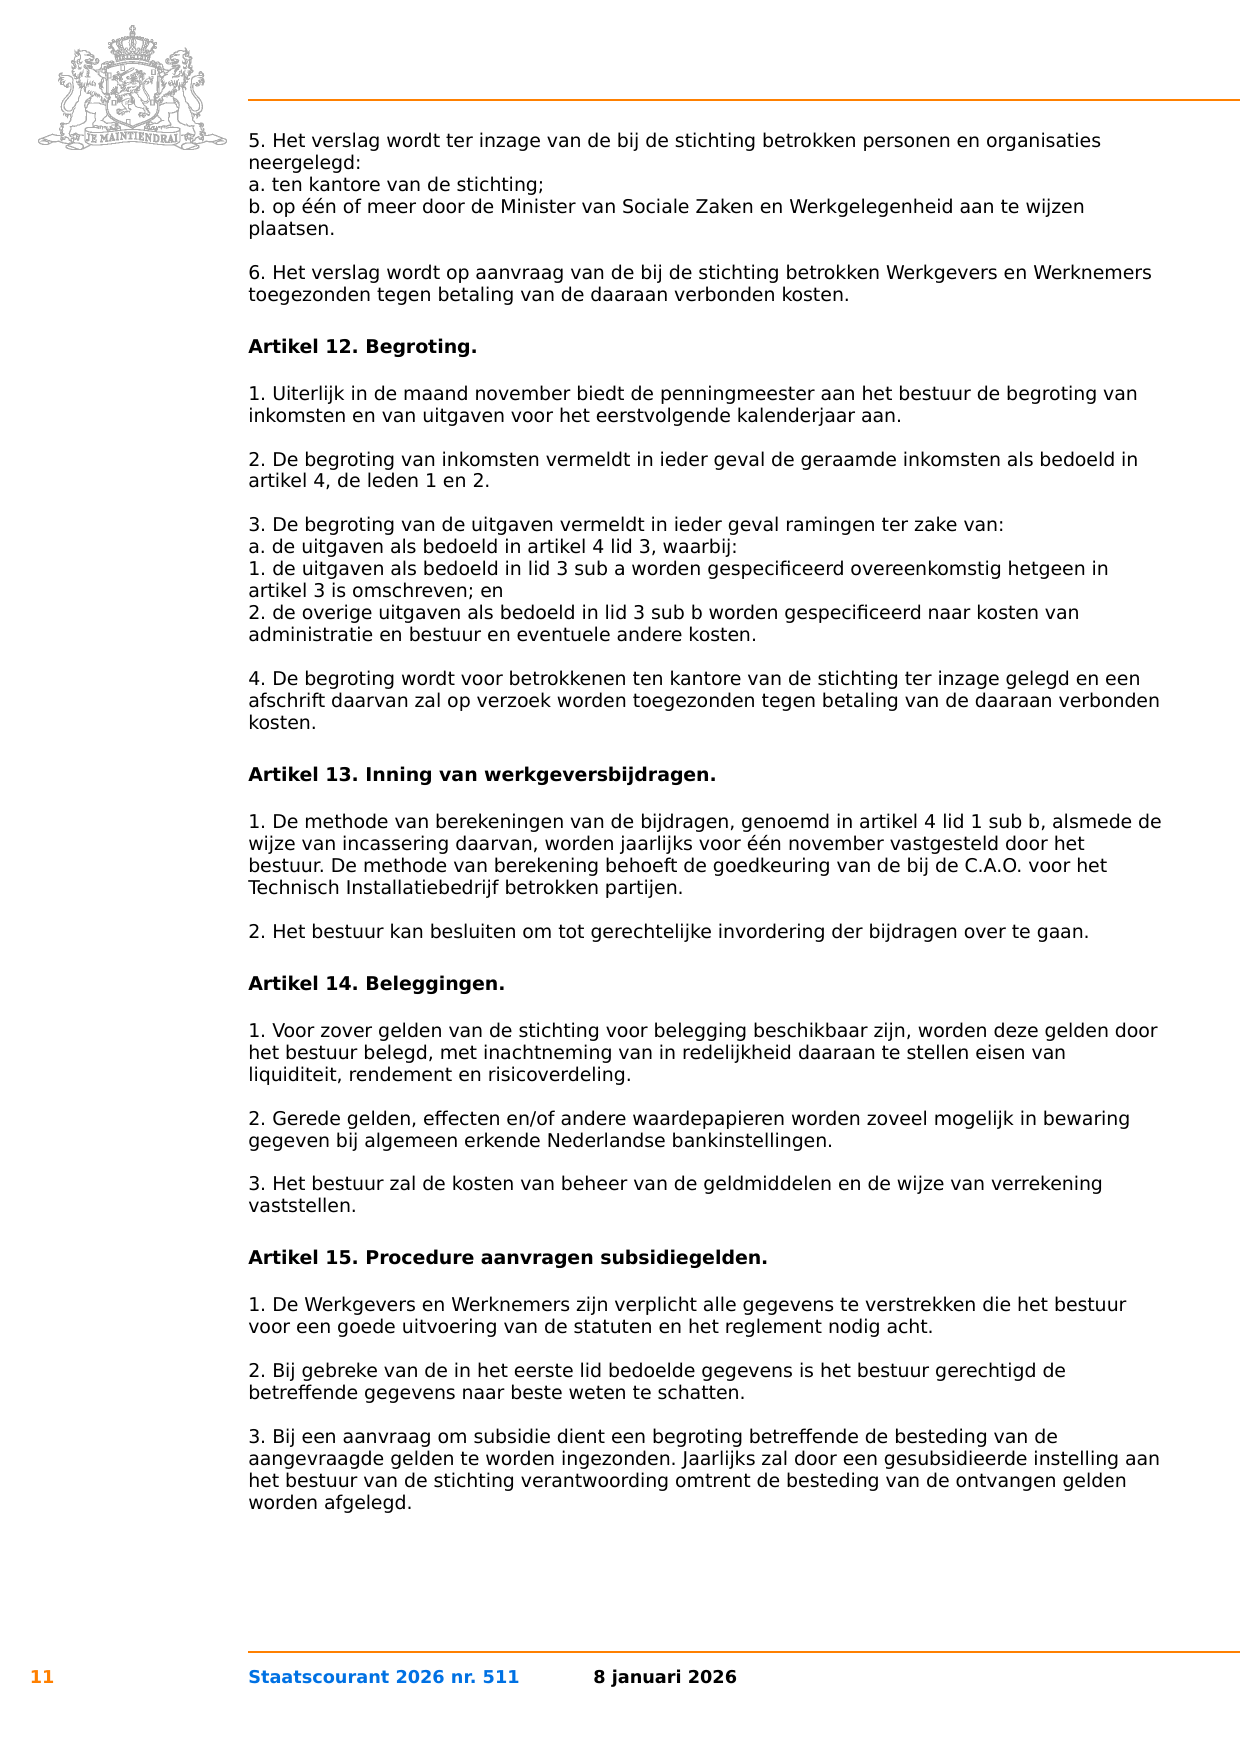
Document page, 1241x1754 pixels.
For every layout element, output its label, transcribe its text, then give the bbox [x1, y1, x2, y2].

text 1. De Werkgevers en Werknemers zijn verplicht alle gegevens te verstrekken die het bestuur voor een goede uitvoering van de statuten en het reglement nodig acht. [248, 1294, 1163, 1338]
text 1. Uiterlijk in de maand november biedt de penningmeester aan het bestuur de begroting van inkomsten en van uitgaven voor het eerstvolgende kalenderjaar aan. [248, 383, 1163, 427]
text 1. Voor zover gelden van de stichting voor belegging beschikbaar zijn, worden deze gelden door het bestuur belegd, met inachtneming van in redelijkheid daaraan te stellen eisen van liquiditeit, rendement en risicoverdeling. [248, 1020, 1163, 1086]
text 2. Bij gebreke van de in het eerste lid bedoelde gegevens is het bestuur gerechtigd de betreffende gegevens naar beste weten te schatten. [248, 1360, 1163, 1404]
text 3. De begroting van de uitgaven vermeldt in ieder geval ramingen ter zake van: [248, 514, 1163, 536]
subtitle Artikel 13. Inning van werkgeversbijdragen. [248, 764, 1163, 786]
text 3. Bij een aanvraag om subsidie dient een begroting betreffende de besteding van de aangevraagde gelden te worden ingezonden. Jaarlijks zal door een gesubsidieerde instelling aan het bestuur van de stichting verantwoording omtrent de besteding van de ontvangen gelden worden afgelegd. [248, 1426, 1163, 1514]
text 3. Het bestuur zal de kosten van beheer van de geldmiddelen en de wijze van verrekening vaststellen. [248, 1173, 1163, 1217]
text 2. De begroting van inkomsten vermeldt in ieder geval de geraamde inkomsten als bedoeld in artikel 4, de leden 1 en 2. [248, 448, 1163, 492]
text 2. de overige uitgaven als bedoeld in lid 3 sub b worden gespecificeerd naar kosten van administratie en bestuur en eventuele andere kosten. [248, 602, 1163, 646]
subtitle Artikel 14. Beleggingen. [248, 973, 1163, 995]
text 5. Het verslag wordt ter inzage van de bij de stichting betrokken personen en organisaties neergelegd: [248, 130, 1163, 174]
text 6. Het verslag wordt op aanvraag van de bij de stichting betrokken Werkgevers en Werknemers toegezonden tegen betaling van de daaraan verbonden kosten. [248, 262, 1163, 306]
picture [38, 25, 227, 150]
text b. op één of meer door de Minister van Sociale Zaken en Werkgelegenheid aan te wijzen plaatsen. [248, 196, 1163, 240]
text a. ten kantore van de stichting; [248, 174, 1163, 196]
subtitle Artikel 12. Begroting. [248, 336, 1163, 358]
text a. de uitgaven als bedoeld in artikel 4 lid 3, waarbij: [248, 536, 1163, 558]
text 1. de uitgaven als bedoeld in lid 3 sub a worden gespecificeerd overeenkomstig hetgeen in artikel 3 is omschreven; en [248, 558, 1163, 602]
text 2. Het bestuur kan besluiten om tot gerechtelijke invordering der bijdragen over te gaan. [248, 921, 1163, 943]
subtitle Artikel 15. Procedure aanvragen subsidiegelden. [248, 1247, 1163, 1269]
text 2. Gerede gelden, effecten en/of andere waardepapieren worden zoveel mogelijk in bewaring gegeven bij algemeen erkende Nederlandse bankinstellingen. [248, 1107, 1163, 1151]
text 1. De methode van berekeningen van de bijdragen, genoemd in artikel 4 lid 1 sub b, alsmede de wijze van incassering daarvan, worden jaarlijks voor één november vastgesteld door het bestuur. De methode van berekening behoeft de goedkeuring van de bij de C.A.O. voor het Technisch Installatiebedrijf betrokken partijen. [248, 811, 1163, 899]
text 4. De begroting wordt voor betrokkenen ten kantore van de stichting ter inzage gelegd en een afschrift daarvan zal op verzoek worden toegezonden tegen betaling van de daaraan verbonden kosten. [248, 668, 1163, 734]
